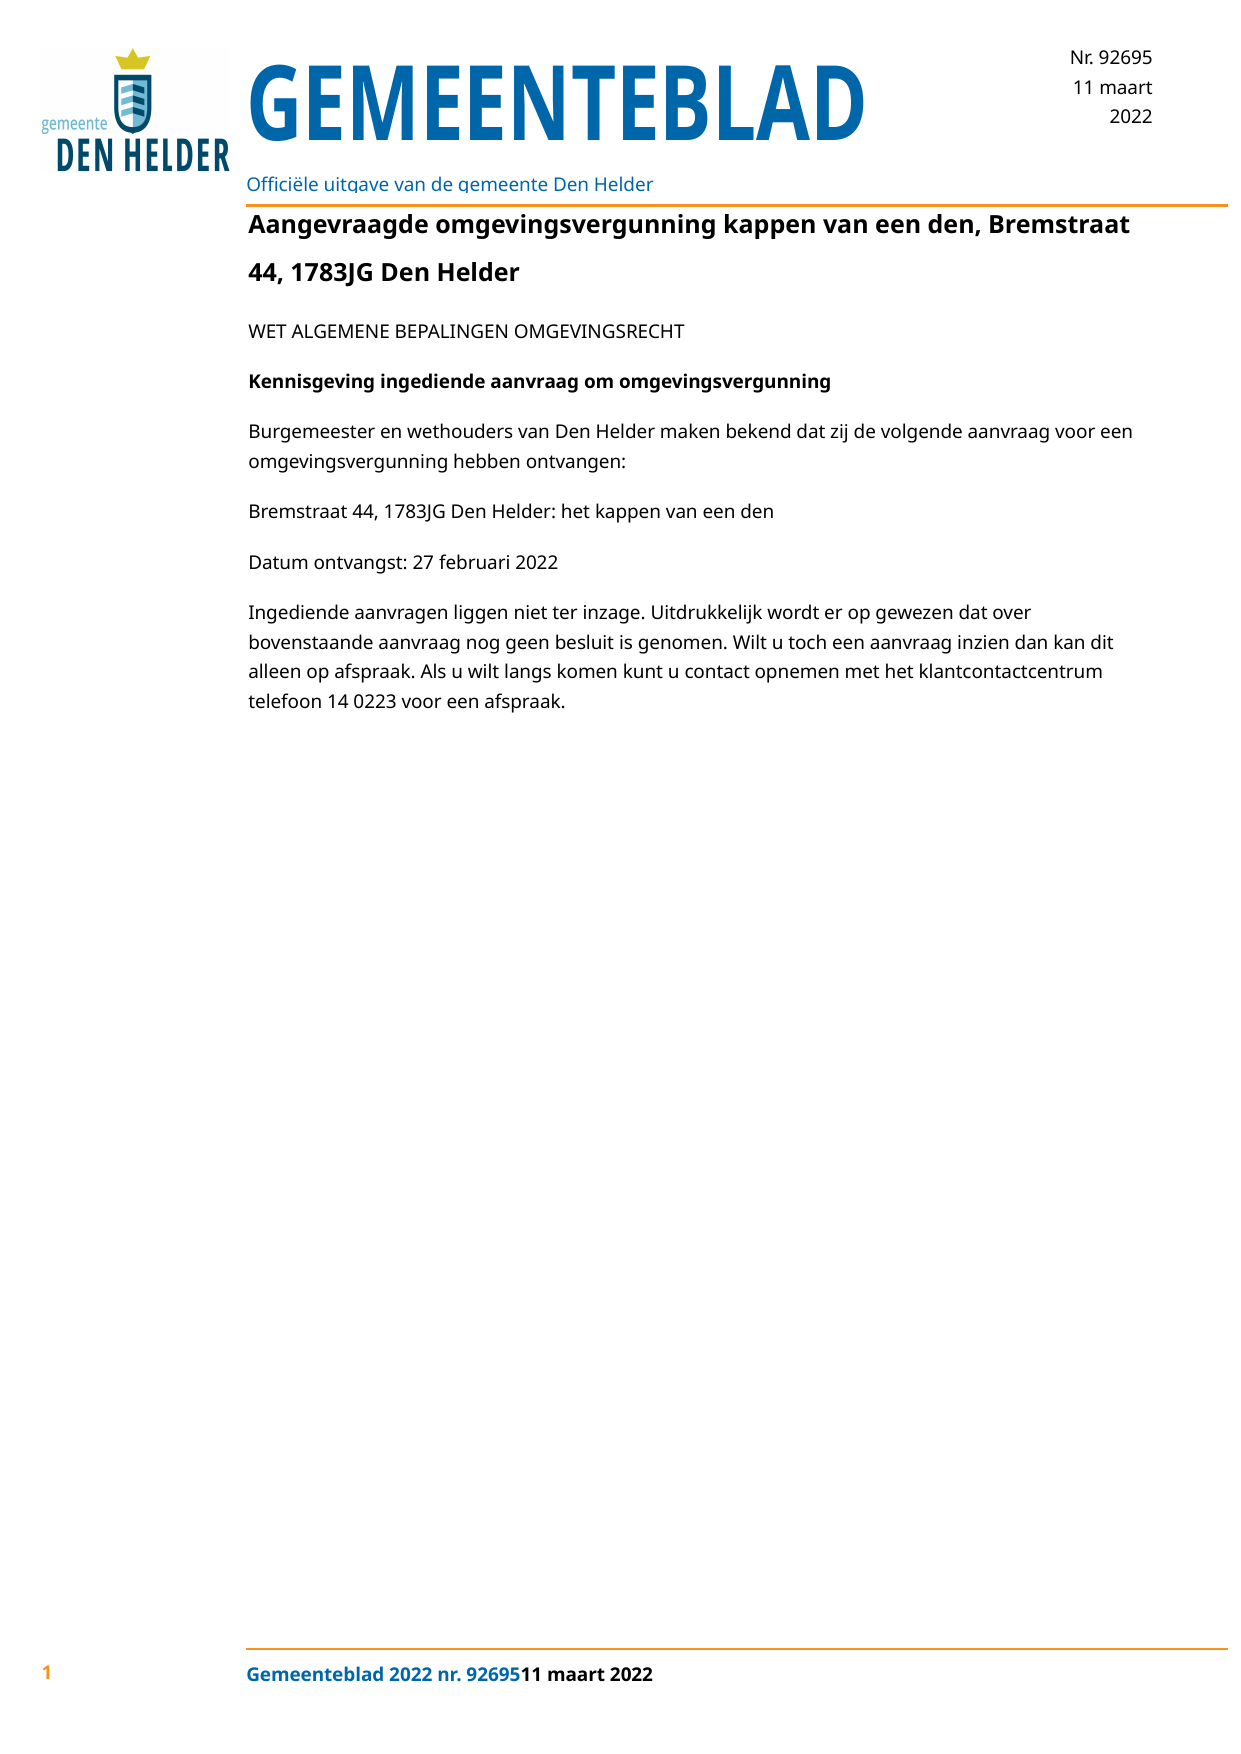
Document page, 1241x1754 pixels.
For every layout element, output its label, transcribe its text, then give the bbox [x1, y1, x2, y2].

text Burgemeester en wethouders van Den Helder maken bekend dat zij de volgende aanvraag voor een omgevingsvergunning hebben ontvangen: [248, 419, 1152, 474]
text Bremstraat 44, 1783JG Den Helder: het kappen van een den [248, 499, 1152, 524]
text WET ALGEMENE BEPALINGEN OMGEVINGSRECHT [248, 318, 1152, 344]
picture [63, 144, 68, 165]
picture [130, 157, 135, 172]
text Ingediende aanvragen liggen niet ter inzage. Uitdrukkelijk wordt er op gewezen dat over bovenstaande aanvraag nog geen besluit is genomen. Wilt u toch een aanvraag inzien dan kan dit alleen op afspraak. Als u wilt langs komen kunt u contact opnemen met het klantcontactcentrum telefoon 14 0223 voor een afspraak. [248, 599, 1152, 714]
picture [220, 160, 224, 172]
text Aangevraagde omgevingsvergunning kappen van een den, Bremstraat 44, 1783JG Den Helder [248, 207, 1152, 288]
picture [100, 154, 106, 172]
picture [41, 47, 231, 172]
text Datum ontvangst: 27 februari 2022 [248, 549, 1152, 575]
picture [182, 144, 187, 165]
text Kennisgeving ingediende aanvraag om omgevingsvergunning [248, 368, 1152, 394]
